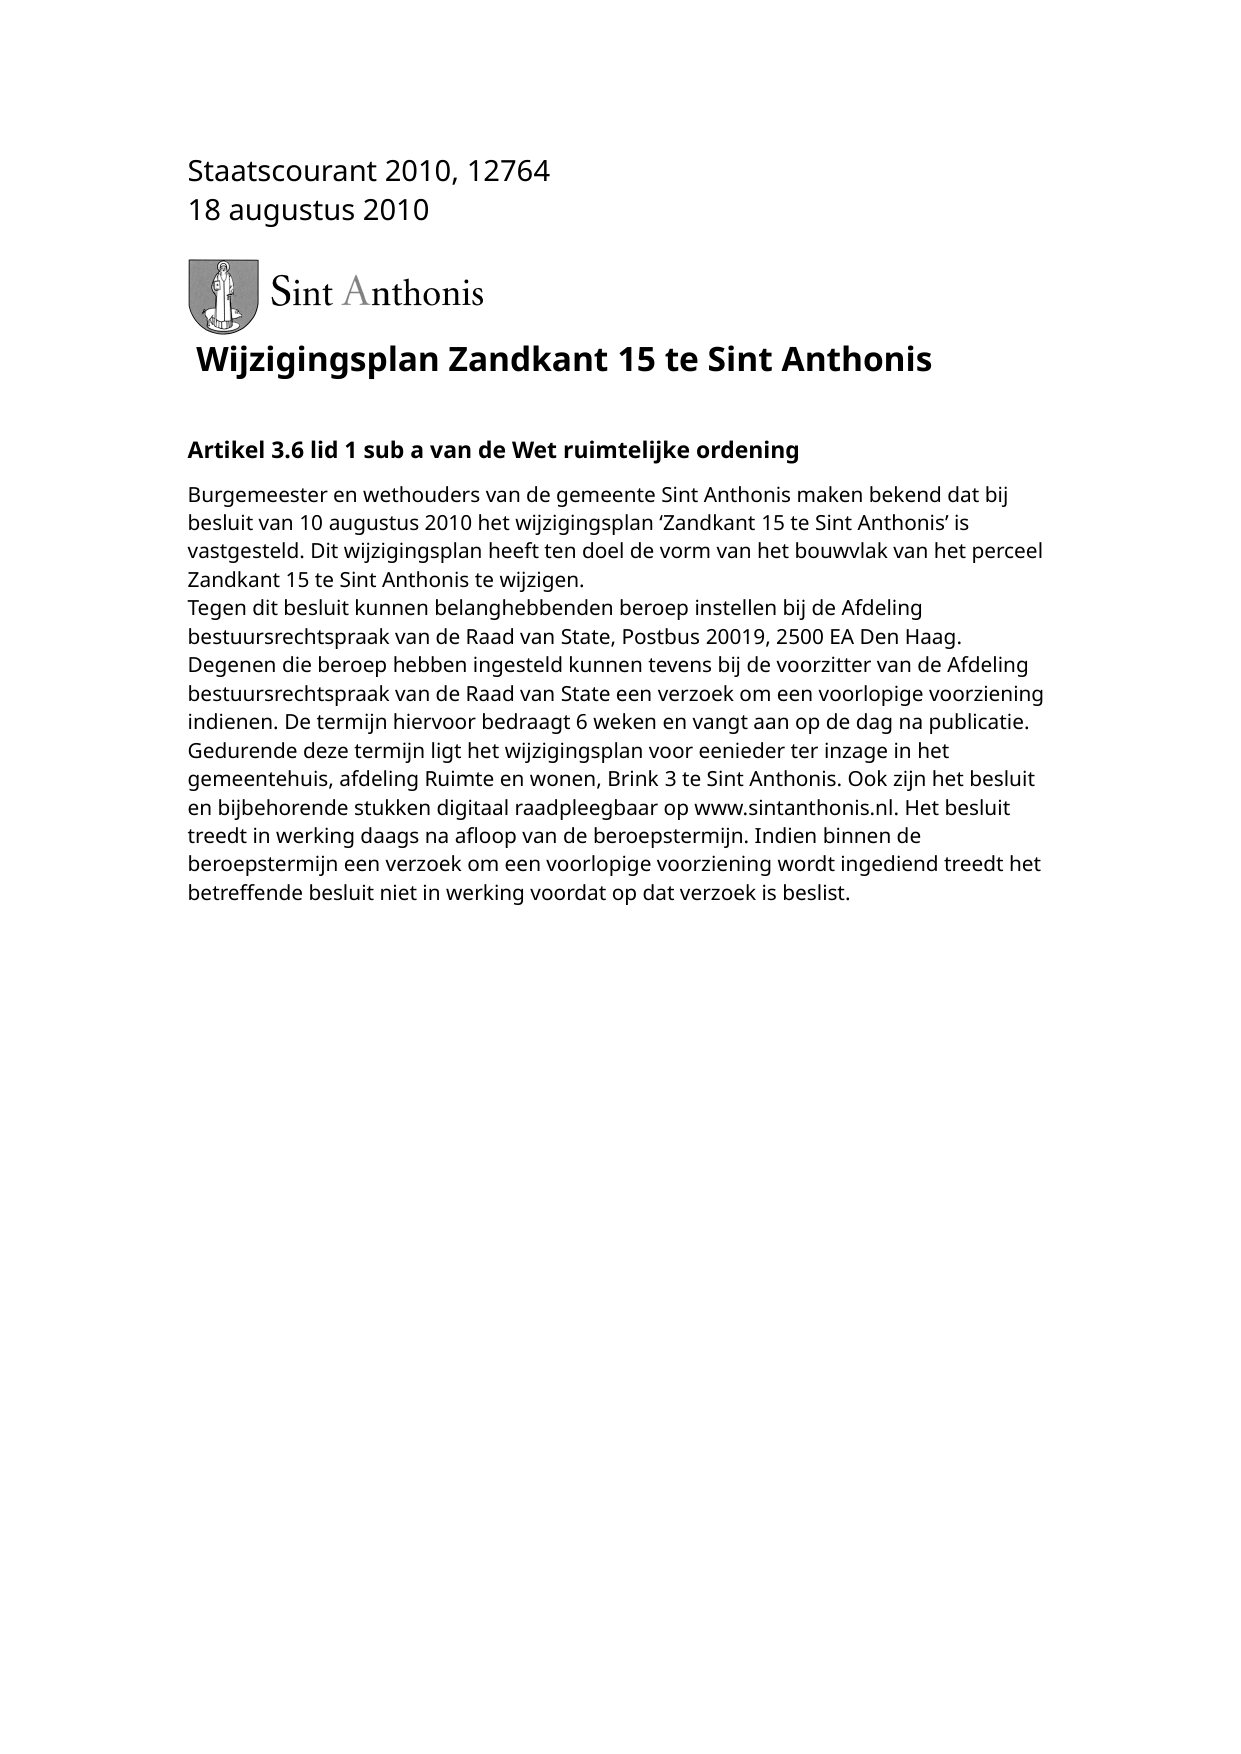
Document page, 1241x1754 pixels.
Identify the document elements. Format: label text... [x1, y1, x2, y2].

subtitle Wijzigingsplan Zandkant 15 te Sint Anthonis [187, 271, 1053, 381]
text Tegen dit besluit kunnen belanghebbenden beroep instellen bij de Afdeling bestuursrechtspraak van de Raad van State, Postbus 20019, 2500 EA Den Haag. [187, 593, 1053, 650]
text Burgemeester en wethouders van de gemeente Sint Anthonis maken bekend dat bij besluit van 10 augustus 2010 het wijzigingsplan ‘Zandkant 15 te Sint Anthonis’ is vastgesteld. Dit wijzigingsplan heeft ten doel de vorm van het bouwvlak van het perceel Zandkant 15 te Sint Anthonis te wijzigen. [187, 480, 1053, 593]
text Degenen die beroep hebben ingesteld kunnen tevens bij de voorzitter van de Afdeling bestuursrechtspraak van de Raad van State een verzoek om een voorlopige voorziening indienen. De termijn hiervoor bedraagt 6 weken en vangt aan op de dag na publicatie. Gedurende deze termijn ligt het wijzigingsplan voor eenieder ter inzage in het gemeentehuis, afdeling Ruimte en wonen, Brink 3 te Sint Anthonis. Ook zijn het besluit en bijbehorende stukken digitaal raadpleegbaar op www.sintanthonis.nl. Het besluit treedt in werking daags na afloop van de beroepstermijn. Indien binnen de beroepstermijn een verzoek om een voorlopige voorziening wordt ingediend treedt het betreffende besluit niet in werking voordat op dat verzoek is beslist. [187, 650, 1053, 906]
subtitle Artikel 3.6 lid 1 sub a van de Wet ruimtelijke ordening [187, 433, 1053, 465]
picture [187, 258, 484, 336]
text 18 augustus 2010 [187, 190, 1053, 229]
text Staatscourant 2010, 12764 [187, 150, 1053, 190]
